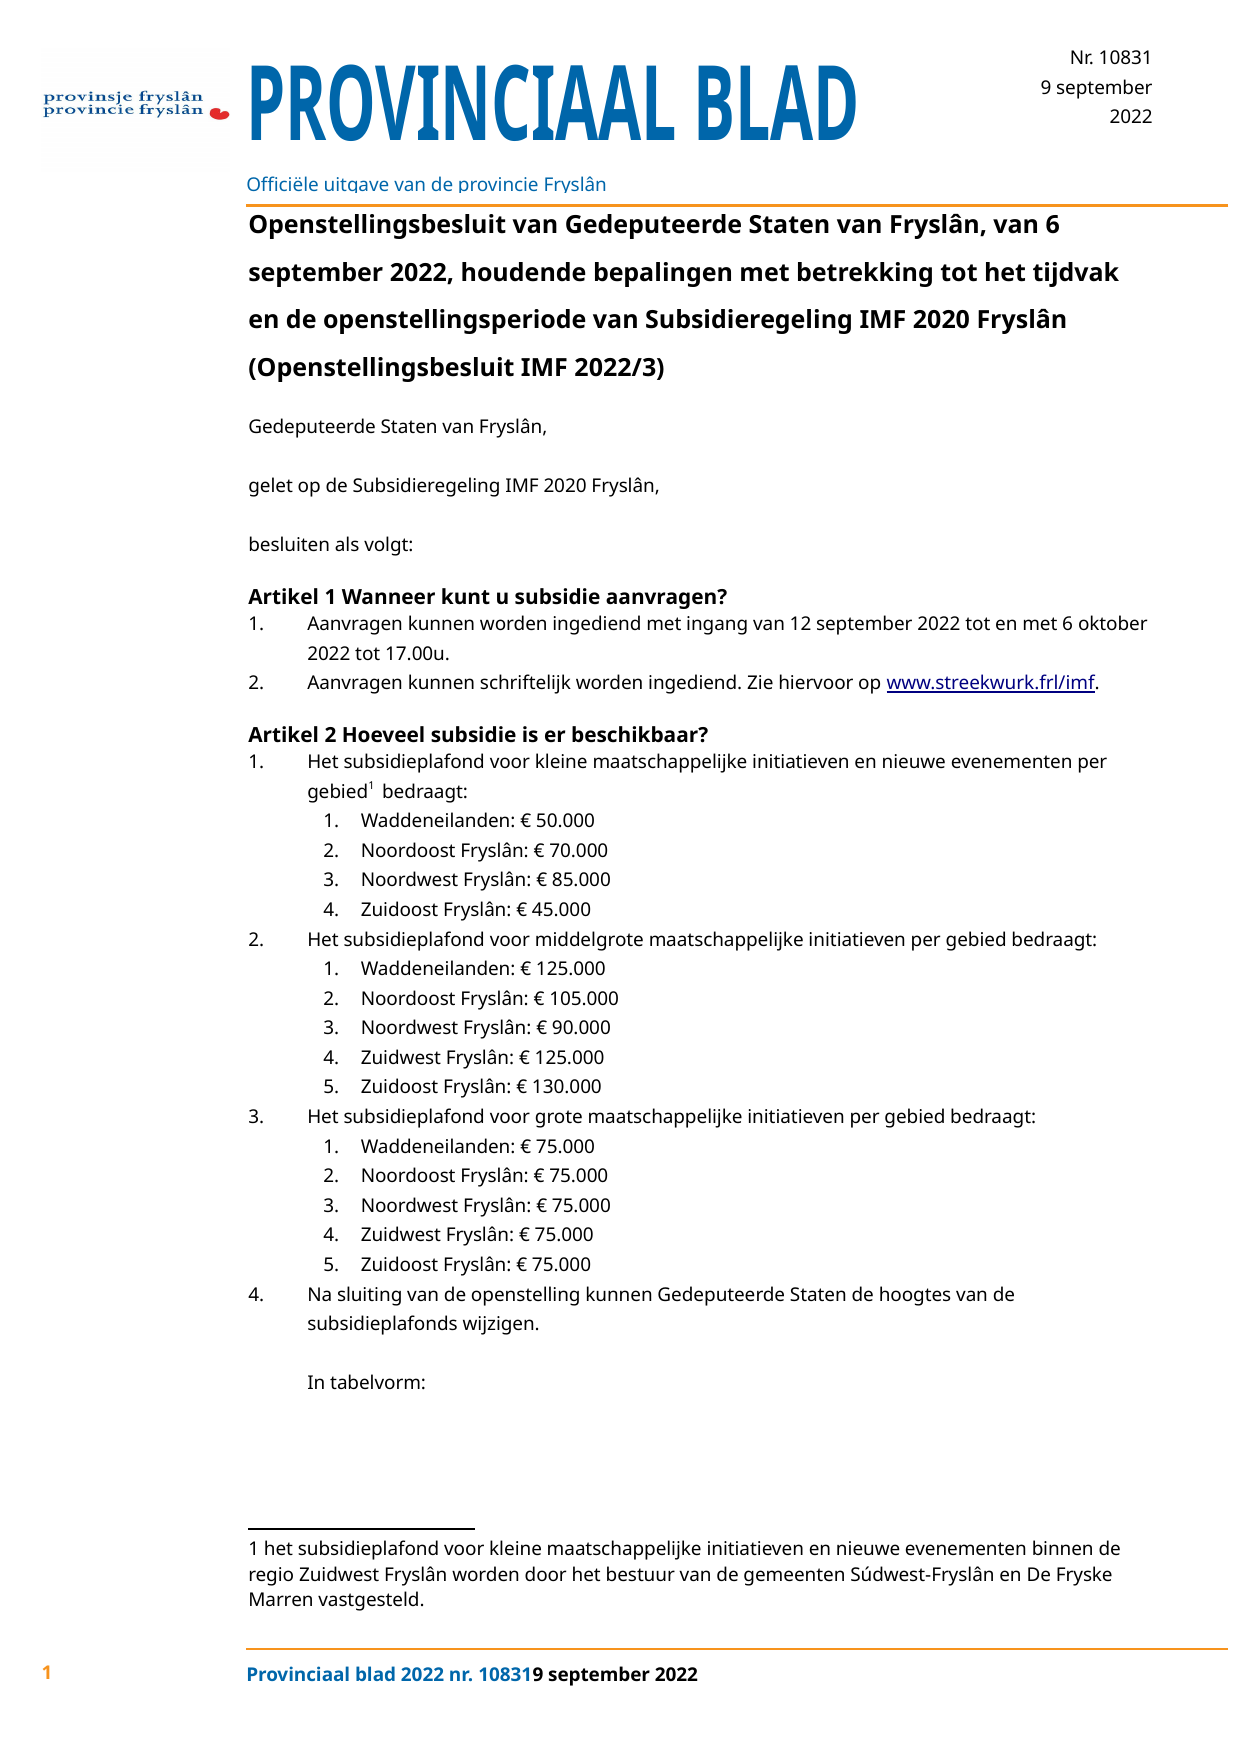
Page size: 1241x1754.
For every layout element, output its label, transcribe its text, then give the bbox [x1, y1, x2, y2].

list In tabelvorm: [248, 1369, 1152, 1395]
list Zuidwest Fryslân: € 125.000 [323, 1044, 1152, 1070]
list Noordoost Fryslân: € 75.000 [323, 1162, 1152, 1188]
list Waddeneilanden: € 75.000 [323, 1133, 1152, 1159]
list Het subsidieplafond voor grote maatschappelijke initiatieven per gebied bedraagt: [248, 1103, 1152, 1129]
list Noordwest Fryslân: € 90.000 [323, 1014, 1152, 1040]
list Waddeneilanden: € 125.000 [323, 955, 1152, 981]
list Zuidoost Fryslân: € 75.000 [323, 1251, 1152, 1277]
list het subsidieplafond voor kleine maatschappelijke initiatieven en nieuwe evenementen binnen de regio Zuidwest Fryslân worden door het bestuur van de gemeenten Súdwest-Fryslân en De Fryske Marren vastgesteld. [248, 1535, 1152, 1612]
text Gedeputeerde Staten van Fryslân, [248, 413, 1152, 439]
list Aanvragen kunnen schriftelijk worden ingediend. Zie hiervoor op www.streekwurk.frl/imf. [248, 669, 1152, 695]
list Zuidoost Fryslân: € 45.000 [323, 896, 1152, 922]
list Noordwest Fryslân: € 75.000 [323, 1192, 1152, 1218]
list Noordoost Fryslân: € 105.000 [323, 985, 1152, 1011]
list Aanvragen kunnen worden ingediend met ingang van 12 september 2022 tot en met 6 oktober 2022 tot 17.00u. [248, 610, 1152, 666]
text Openstellingsbesluit van Gedeputeerde Staten van Fryslân, van 6 september 2022, houdende bepalingen met betrekking tot het tijdvak en de openstellingsperiode van Subsidieregeling IMF 2020 Fryslân (Openstellingsbesluit IMF 2022/3) [248, 207, 1152, 384]
list Na sluiting van de openstelling kunnen Gedeputeerde Staten de hoogtes van de subsidieplafonds wijzigen. [248, 1281, 1152, 1336]
text Artikel 2 Hoeveel subsidie is er beschikbaar? [248, 720, 1152, 748]
list Noordwest Fryslân: € 85.000 [323, 867, 1152, 892]
list Zuidwest Fryslân: € 75.000 [323, 1222, 1152, 1247]
text gelet op de Subsidieregeling IMF 2020 Fryslân, [248, 472, 1152, 498]
text besluiten als volgt: [248, 531, 1152, 557]
picture [41, 47, 231, 172]
list Het subsidieplafond voor middelgrote maatschappelijke initiatieven per gebied bedraagt: [248, 926, 1152, 952]
text Artikel 1 Wanneer kunt u subsidie aanvragen? [248, 582, 1152, 610]
list Waddeneilanden: € 50.000 [323, 807, 1152, 833]
list Noordoost Fryslân: € 70.000 [323, 837, 1152, 863]
list Het subsidieplafond voor kleine maatschappelijke initiatieven en nieuwe evenementen per gebied bedraagt: [248, 748, 1152, 804]
list Zuidoost Fryslân: € 130.000 [323, 1074, 1152, 1099]
